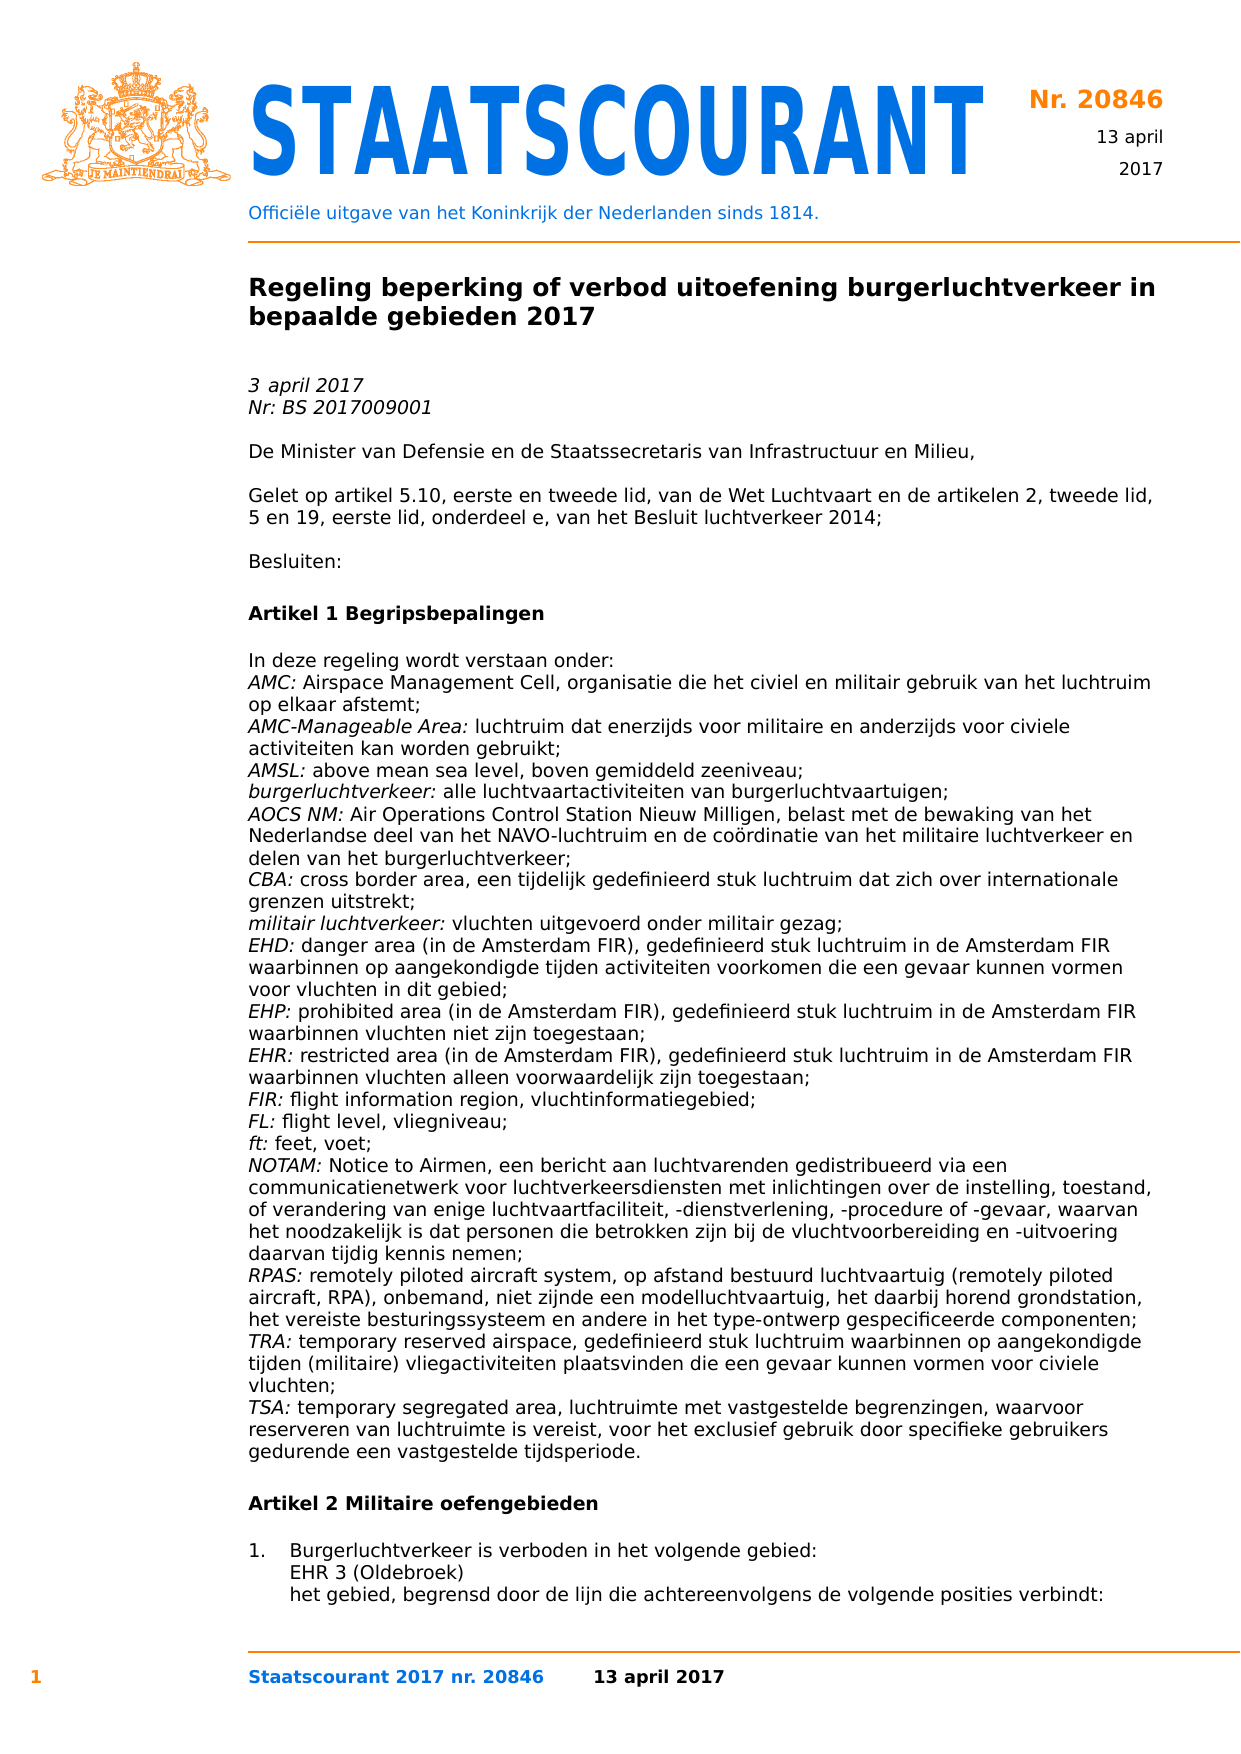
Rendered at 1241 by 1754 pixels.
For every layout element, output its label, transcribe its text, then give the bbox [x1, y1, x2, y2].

text 1. Burgerluchtverkeer is verboden in het volgende gebied: [248, 1540, 1163, 1562]
text militair luchtverkeer: vluchten uitgevoerd onder militair gezag; [248, 913, 1163, 935]
text AMC-Manageable Area: luchtruim dat enerzijds voor militaire en anderzijds voor civiele activiteiten kan worden gebruikt; [248, 716, 1163, 759]
text ft: feet, voet; [248, 1133, 1163, 1155]
text Besluiten: [248, 551, 1163, 573]
text het gebied, begrensd door de lijn die achtereenvolgens de volgende posities verbindt: [289, 1584, 1163, 1606]
text 3 april 2017 [248, 375, 1163, 397]
picture [41, 62, 231, 186]
text De Minister van Defensie en de Staatssecretaris van Infrastructuur en Milieu, [248, 441, 1163, 463]
subtitle Regeling beperking of verbod uitoefening burgerluchtverkeer in bepaalde gebieden 2017 [248, 273, 1163, 331]
text NOTAM: Notice to Airmen, een bericht aan luchtvarenden gedistribueerd via een communicatienetwerk voor luchtverkeersdiensten met inlichtingen over de instelling, toestand, of verandering van enige luchtvaartfaciliteit, -dienstverlening, -procedure of -gevaar, waarvan het noodzakelijk is dat personen die betrokken zijn bij de vluchtvoorbereiding en -uitvoering daarvan tijdig kennis nemen; [248, 1155, 1163, 1265]
text TRA: temporary reserved airspace, gedefinieerd stuk luchtruim waarbinnen op aangekondigde tijden (militaire) vliegactiviteiten plaatsvinden die een gevaar kunnen vormen voor civiele vluchten; [248, 1331, 1163, 1397]
text AMSL: above mean sea level, boven gemiddeld zeeniveau; [248, 759, 1163, 781]
text EHR 3 (Oldebroek) [289, 1562, 1163, 1584]
table_cell 13 april [998, 121, 1240, 153]
text AOCS NM: Air Operations Control Station Nieuw Milligen, belast met de bewaking van het Nederlandse deel van het NAVO-luchtruim en de coördinatie van het militaire luchtverkeer en delen van het burgerluchtverkeer; [248, 803, 1163, 869]
text In deze regeling wordt verstaan onder: [248, 649, 1163, 672]
subtitle Artikel 2 Militaire oefengebieden [248, 1493, 1163, 1515]
text EHR: restricted area (in de Amsterdam FIR), gedefinieerd stuk luchtruim in de Amsterdam FIR waarbinnen vluchten alleen voorwaardelijk zijn toegestaan; [248, 1045, 1163, 1089]
subtitle Artikel 1 Begripsbepalingen [248, 603, 1163, 624]
text CBA: cross border area, een tijdelijk gedefinieerd stuk luchtruim dat zich over internationale grenzen uitstrekt; [248, 869, 1163, 913]
text burgerluchtverkeer: alle luchtvaartactiviteiten van burgerluchtvaartuigen; [248, 781, 1163, 803]
text AMC: Airspace Management Cell, organisatie die het civiel en militair gebruik van het luchtruim op elkaar afstemt; [248, 672, 1163, 716]
text EHD: danger area (in de Amsterdam FIR), gedefinieerd stuk luchtruim in de Amsterdam FIR waarbinnen op aangekondigde tijden activiteiten voorkomen die een gevaar kunnen vormen voor vluchten in dit gebied; [248, 935, 1163, 1001]
table_cell Officiële uitgave van het Koninkrijk der Nederlanden sinds 1814. [248, 203, 1240, 241]
text EHP: prohibited area (in de Amsterdam FIR), gedefinieerd stuk luchtruim in de Amsterdam FIR waarbinnen vluchten niet zijn toegestaan; [248, 1001, 1163, 1045]
text FL: flight level, vliegniveau; [248, 1111, 1163, 1133]
text FIR: flight information region, vluchtinformatiegebied; [248, 1089, 1163, 1111]
text Gelet op artikel 5.10, eerste en tweede lid, van de Wet Luchtvaart en de artikelen 2, tweede lid, 5 en 19, eerste lid, onderdeel e, van het Besluit luchtverkeer 2014; [248, 485, 1163, 529]
table_header STAATSCOURANT [248, 62, 998, 203]
text RPAS: remotely piloted aircraft system, op afstand bestuurd luchtvaartuig (remotely piloted aircraft, RPA), onbemand, niet zijnde een modelluchtvaartuig, het daarbij horend grondstation, het vereiste besturingssysteem en andere in het type-ontwerp gespecificeerde componenten; [248, 1265, 1163, 1331]
table_header Nr. 20846 [998, 62, 1240, 121]
text TSA: temporary segregated area, luchtruimte met vastgestelde begrenzingen, waarvoor reserveren van luchtruimte is vereist, voor het exclusief gebruik door specifieke gebruikers gedurende een vastgestelde tijdsperiode. [248, 1397, 1163, 1463]
table_cell 2017 [998, 153, 1240, 203]
table_header [25, 62, 248, 241]
text Nr: BS 2017009001 [248, 397, 1163, 419]
